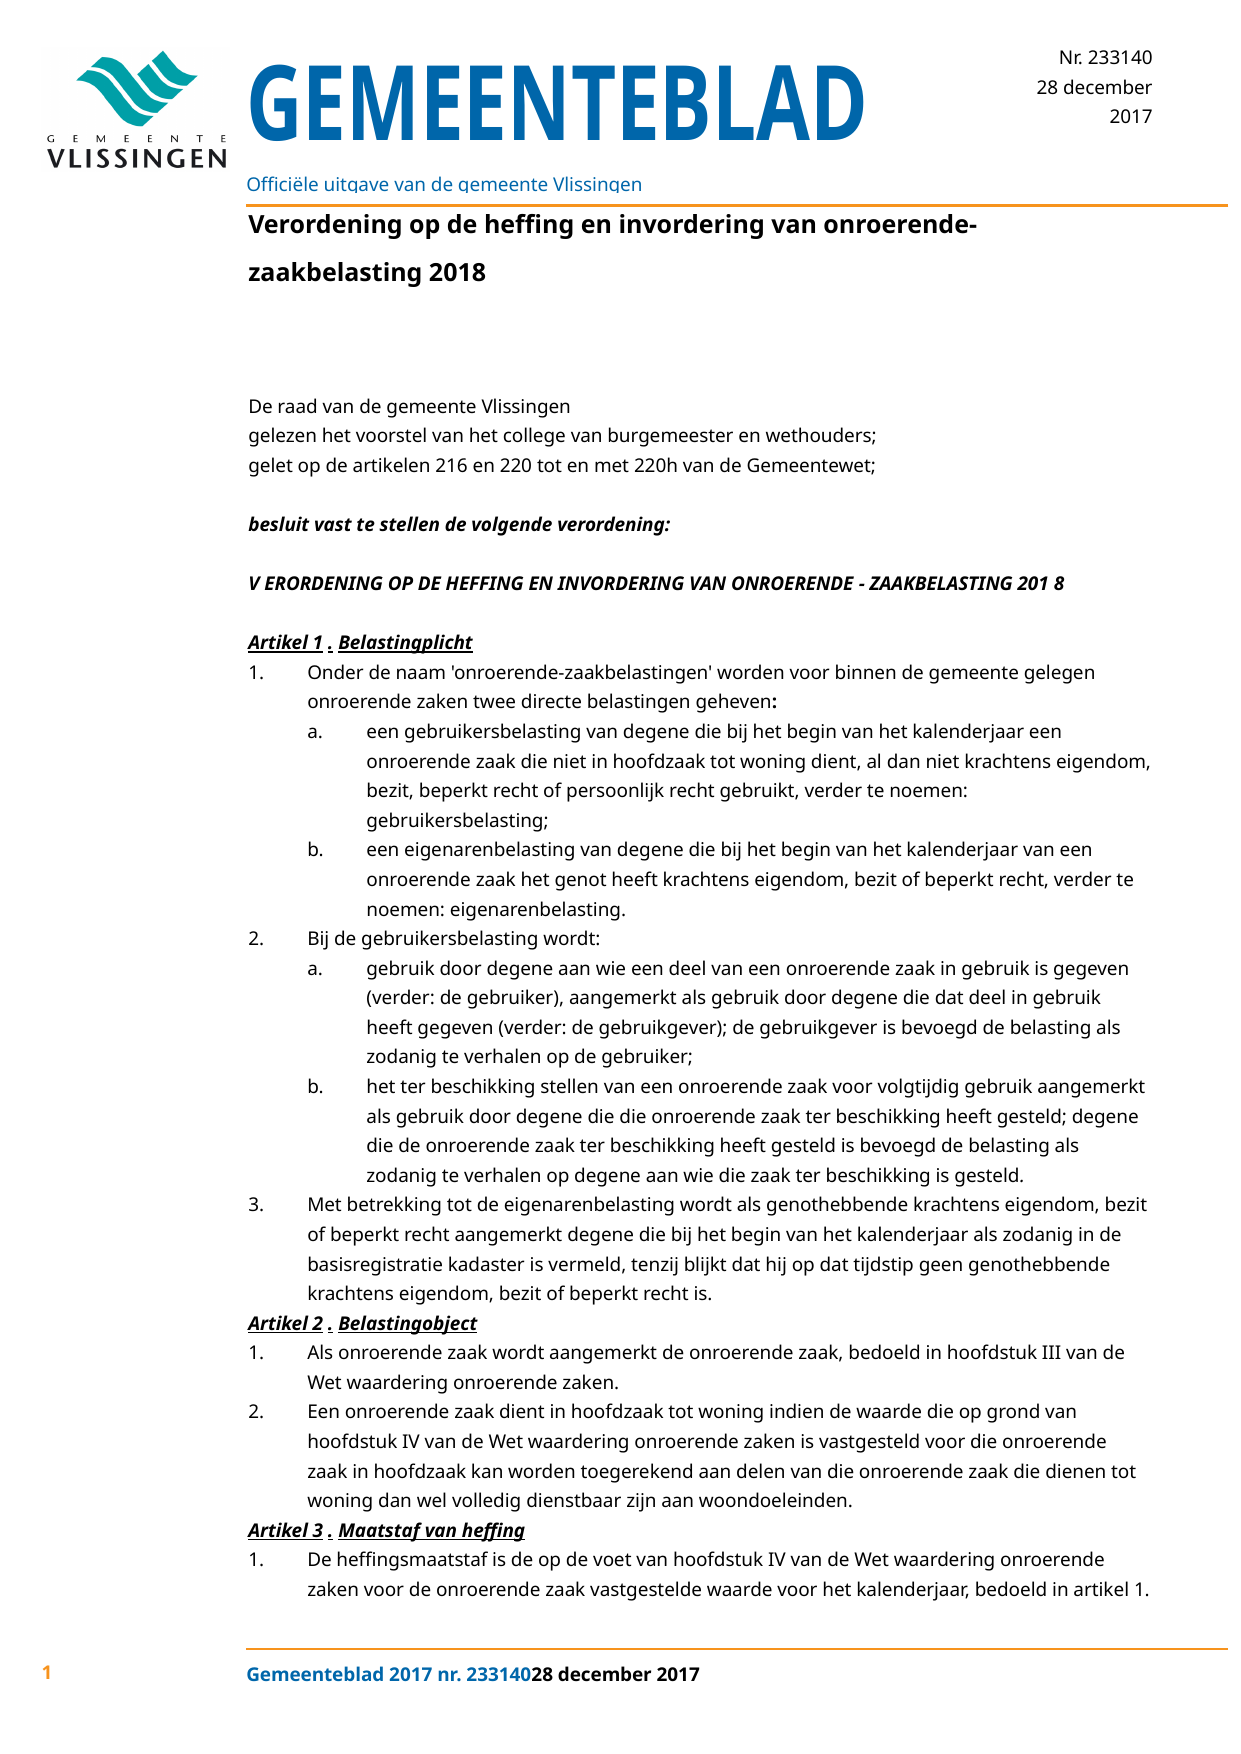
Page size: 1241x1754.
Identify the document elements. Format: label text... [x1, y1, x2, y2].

list De heffingsmaatstaf is de op de voet van hoofdstuk IV van de Wet waardering onroerende zaken voor de onroerende zaak vastgestelde waarde voor het kalenderjaar, bedoeld in artikel 1. [248, 1547, 1152, 1602]
text besluit vast te stellen de volgende verordening: [248, 511, 1152, 537]
list het ter beschikking stellen van een onroerende zaak voor volgtijdig gebruik aangemerkt als gebruik door degene die die onroerende zaak ter beschikking heeft gesteld; degene die de onroerende zaak ter beschikking heeft gesteld is bevoegd de belasting als zodanig te verhalen op degene aan wie die zaak ter beschikking is gesteld. [307, 1073, 1152, 1188]
text gelet op de artikelen 216 en 220 tot en met 220h van de Gemeentewet; [248, 452, 1152, 478]
text Verordening op de heffing en invordering van onroerende-zaakbelasting 2018 [248, 207, 1152, 288]
list Onder de naam 'onroerende-zaakbelastingen' worden voor binnen de gemeente gelegen onroerende zaken twee directe belastingen geheven: [248, 659, 1152, 714]
list een eigenarenbelasting van degene die bij het begin van het kalenderjaar van een onroerende zaak het genot heeft krachtens eigendom, bezit of beperkt recht, verder te noemen: eigenarenbelasting. [307, 837, 1152, 922]
list Met betrekking tot de eigenarenbelasting wordt als genothebbende krachtens eigendom, bezit of beperkt recht aangemerkt degene die bij het begin van het kalenderjaar als zodanig in de basisregistratie kadaster is vermeld, tenzij blijkt dat hij op dat tijdstip geen genothebbende krachtens eigendom, bezit of beperkt recht is. [248, 1192, 1152, 1306]
list een gebruikersbelasting van degene die bij het begin van het kalenderjaar een onroerende zaak die niet in hoofdzaak tot woning dient, al dan niet krachtens eigendom, bezit, beperkt recht of persoonlijk recht gebruikt, verder te noemen: gebruikersbelasting; [307, 718, 1152, 833]
text Artikel 1 . Belastingplicht [248, 629, 1152, 655]
list gebruik door degene aan wie een deel van een onroerende zaak in gebruik is gegeven (verder: de gebruiker), aangemerkt als gebruik door degene die dat deel in gebruik heeft gegeven (verder: de gebruikgever); de gebruikgever is bevoegd de belasting als zodanig te verhalen op de gebruiker; [307, 955, 1152, 1069]
text gelezen het voorstel van het college van burgemeester en wethouders; [248, 422, 1152, 448]
list Bij de gebruikersbelasting wordt: [248, 925, 1152, 951]
list Als onroerende zaak wordt aangemerkt de onroerende zaak, bedoeld in hoofdstuk III van de Wet waardering onroerende zaken. [248, 1339, 1152, 1395]
list Een onroerende zaak dient in hoofdzaak tot woning indien de waarde die op grond van hoofdstuk IV van de Wet waardering onroerende zaken is vastgesteld voor die onroerende zaak in hoofdzaak kan worden toegerekend aan delen van die onroerende zaak die dienen tot woning dan wel volledig dienstbaar zijn aan woondoeleinden. [248, 1399, 1152, 1513]
picture [41, 47, 231, 172]
text De raad van de gemeente Vlissingen [248, 393, 1152, 419]
text V ERORDENING OP DE HEFFING EN INVORDERING VAN ONROERENDE - ZAAKBELASTING 201 8 [248, 570, 1152, 596]
text Artikel 3 . Maatstaf van heffing [248, 1517, 1152, 1543]
text Artikel 2 . Belastingobject [248, 1310, 1152, 1336]
